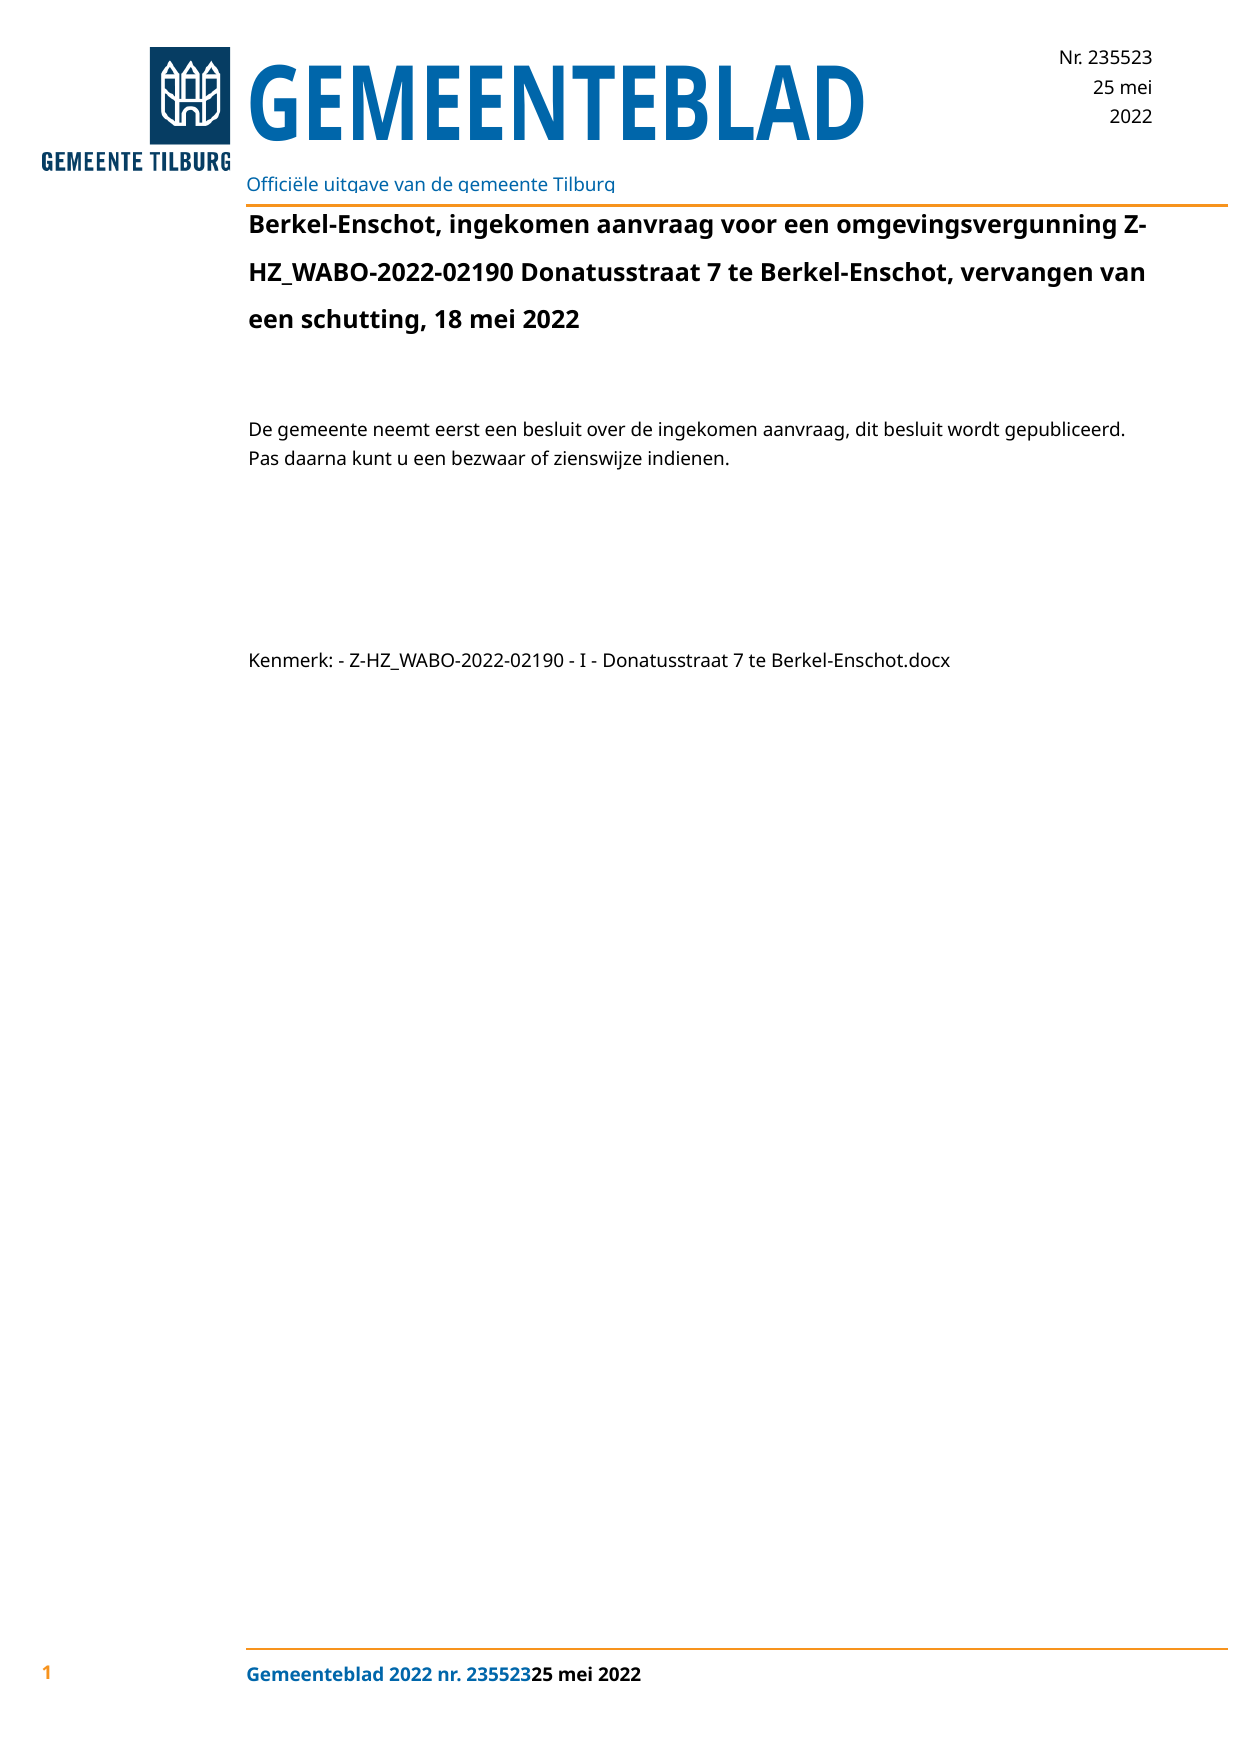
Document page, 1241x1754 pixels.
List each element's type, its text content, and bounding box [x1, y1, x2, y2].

text Kenmerk: - Z-HZ_WABO-2022-02190 - I - Donatusstraat 7 te Berkel-Enschot.docx [248, 647, 1152, 673]
text Berkel-Enschot, ingekomen aanvraag voor een omgevingsvergunning Z-HZ_WABO-2022-02190 Donatusstraat 7 te Berkel-Enschot, vervangen van een schutting, 18 mei 2022 [248, 207, 1152, 336]
text De gemeente neemt eerst een besluit over de ingekomen aanvraag, dit besluit wordt gepubliceerd. Pas daarna kunt u een bezwaar of zienswijze indienen. [248, 416, 1152, 471]
picture [41, 47, 231, 172]
